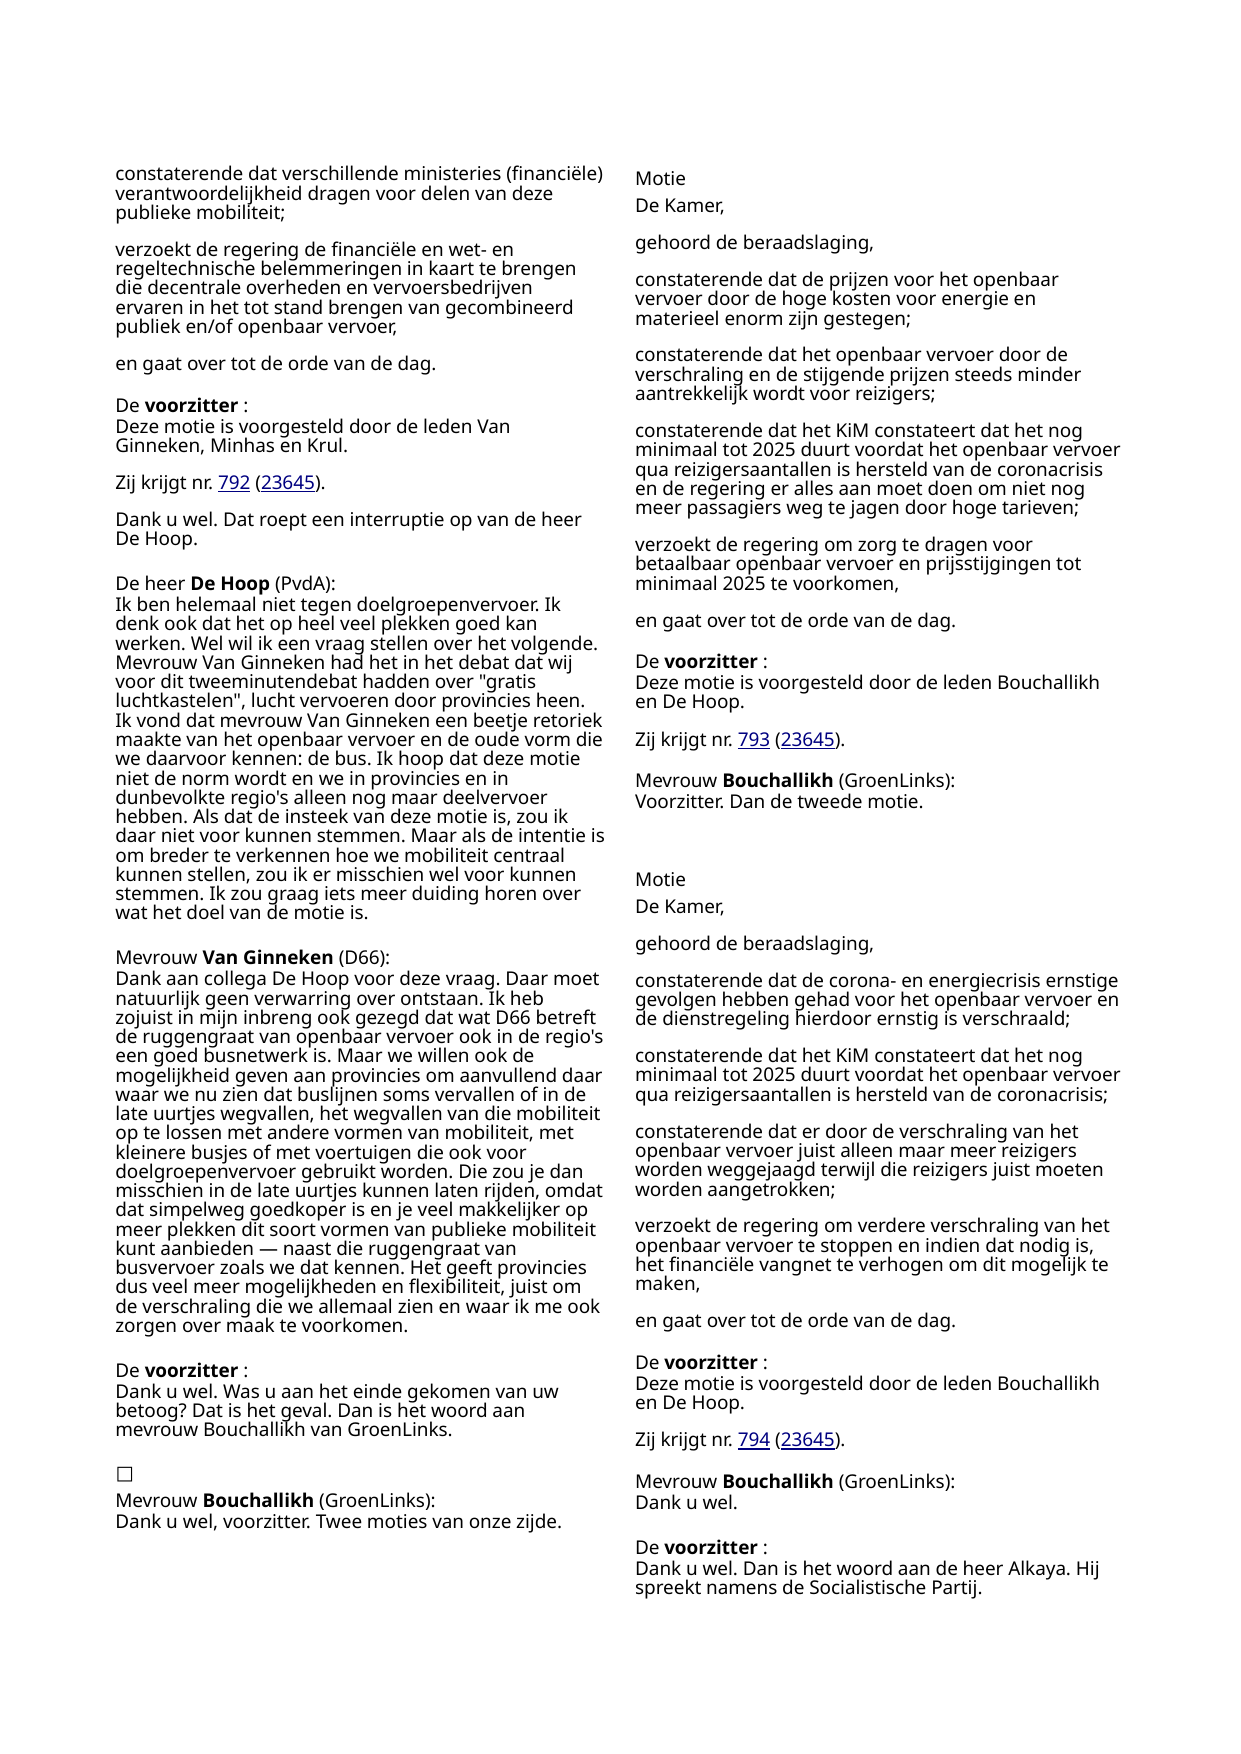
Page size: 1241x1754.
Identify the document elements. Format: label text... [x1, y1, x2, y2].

text Dank aan collega De Hoop voor deze vraag. Daar moet natuurlijk geen verwarring over ontstaan. Ik heb zojuist in mijn inbreng ook gezegd dat wat D66 betreft de ruggengraat van openbaar vervoer ook in de regio's een goed busnetwerk is. Maar we willen ook de mogelijkheid geven aan provincies om aanvullend daar waar we nu zien dat buslijnen soms vervallen of in de late uurtjes wegvallen, het wegvallen van die mobiliteit op te lossen met andere vormen van mobiliteit, met kleinere busjes of met voertuigen die ook voor doelgroepenvervoer gebruikt worden. Die zou je dan misschien in de late uurtjes kunnen laten rijden, omdat dat simpelweg goedkoper is en je veel makkelijker op meer plekken dit soort vormen van publieke mobiliteit kunt aanbieden — naast die ruggengraat van busvervoer zoals we dat kennen. Het geeft provincies dus veel meer mogelijkheden en flexibiliteit, juist om de verschraling die we allemaal zien en waar ik me ook zorgen over maak te voorkomen. [115, 970, 605, 1336]
text constaterende dat het KiM constateert dat het nog minimaal tot 2025 duurt voordat het openbaar vervoer qua reizigersaantallen is hersteld van de coronacrisis; [635, 1047, 1125, 1105]
text Mevrouw Van Ginneken (D66): [115, 944, 605, 970]
text De voorzitter : [115, 1357, 605, 1383]
text Mevrouw Bouchallikh (GroenLinks): [635, 1468, 1125, 1494]
text Deze motie is voorgesteld door de leden Bouchallikh en De Hoop. [635, 1375, 1125, 1413]
text Mevrouw Bouchallikh (GroenLinks): [115, 1487, 605, 1513]
text Dank u wel. Dat roept een interruptie op van de heer De Hoop. [115, 511, 605, 549]
text verzoekt de regering om zorg te dragen voor betaalbaar openbaar vervoer en prijsstijgingen tot minimaal 2025 te voorkomen, [635, 536, 1125, 594]
text gehoord de beraadslaging, [635, 935, 1125, 954]
text De voorzitter : [115, 392, 605, 418]
text constaterende dat er door de verschraling van het openbaar vervoer juist alleen maar meer reizigers worden weggejaagd terwijl die reizigers juist moeten worden aangetrokken; [635, 1123, 1125, 1200]
text verzoekt de regering de financiële en wet- en regeltechnische belemmeringen in kaart te brengen die decentrale overheden en vervoersbedrijven ervaren in het tot stand brengen van gecombineerd publiek en/of openbaar vervoer, [115, 241, 605, 337]
text Motie [635, 165, 1125, 191]
text constaterende dat de prijzen voor het openbaar vervoer door de hoge kosten voor energie en materieel enorm zijn gestegen; [635, 271, 1125, 329]
text gehoord de beraadslaging, [635, 234, 1125, 253]
text constaterende dat het KiM constateert dat het nog minimaal tot 2025 duurt voordat het openbaar vervoer qua reizigersaantallen is hersteld van de coronacrisis en de regering er alles aan moet doen om niet nog meer passagiers weg te jagen door hoge tarieven; [635, 422, 1125, 518]
text Dank u wel. Was u aan het einde gekomen van uw betoog? Dat is het geval. Dan is het woord aan mevrouw Bouchallikh van GroenLinks. [115, 1383, 605, 1441]
text en gaat over tot de orde van de dag. [635, 1312, 1125, 1332]
text De voorzitter : [635, 648, 1125, 674]
text Deze motie is voorgesteld door de leden Bouchallikh en De Hoop. [635, 674, 1125, 713]
text Ik ben helemaal niet tegen doelgroepenvervoer. Ik denk ook dat het op heel veel plekken goed kan werken. Wel wil ik een vraag stellen over het volgende. Mevrouw Van Ginneken had het in het debat dat wij voor dit tweeminutendebat hadden over "gratis luchtkastelen", lucht vervoeren door provincies heen. Ik vond dat mevrouw Van Ginneken een beetje retoriek maakte van het openbaar vervoer en de oude vorm die we daarvoor kennen: de bus. Ik hoop dat deze motie niet de norm wordt en we in provincies en in dunbevolkte regio's alleen nog maar deelvervoer hebben. Als dat de insteek van deze motie is, zou ik daar niet voor kunnen stemmen. Maar als de intentie is om breder te verkennen hoe we mobiliteit centraal kunnen stellen, zou ik er misschien wel voor kunnen stemmen. Ik zou graag iets meer duiding horen over wat het doel van de motie is. [115, 596, 605, 924]
text De heer De Hoop (PvdA): [115, 570, 605, 596]
text constaterende dat verschillende ministeries (financiële) verantwoordelijkheid dragen voor delen van deze publieke mobiliteit; [115, 165, 605, 223]
text constaterende dat de corona- en energiecrisis ernstige gevolgen hebben gehad voor het openbaar vervoer en de dienstregeling hierdoor ernstig is verschraald; [635, 972, 1125, 1029]
text Voorzitter. Dan de tweede motie. [635, 793, 1125, 813]
text De Kamer, [635, 898, 1125, 917]
text De voorzitter : [635, 1349, 1125, 1375]
text Dank u wel, voorzitter. Twee moties van onze zijde. [115, 1513, 605, 1532]
text Deze motie is voorgesteld door de leden Van Ginneken, Minhas en Krul. [115, 418, 605, 456]
text De voorzitter : [635, 1534, 1125, 1560]
text en gaat over tot de orde van de dag. [635, 612, 1125, 631]
text Motie [635, 866, 1125, 892]
text constaterende dat het openbaar vervoer door de verschraling en de stijgende prijzen steeds minder aantrekkelijk wordt voor reizigers; [635, 346, 1125, 404]
text Dank u wel. Dan is het woord aan de heer Alkaya. Hij spreekt namens de Socialistische Partij. [635, 1560, 1125, 1598]
text ⬜ [115, 1462, 605, 1487]
text De Kamer, [635, 197, 1125, 216]
text en gaat over tot de orde van de dag. [115, 355, 605, 374]
text Dank u wel. [635, 1494, 1125, 1513]
text Zij krijgt nr. 793 (23645). [635, 731, 1125, 750]
text verzoekt de regering om verdere verschraling van het openbaar vervoer te stoppen en indien dat nodig is, het financiële vangnet te verhogen om dit mogelijk te maken, [635, 1217, 1125, 1294]
text Zij krijgt nr. 792 (23645). [115, 474, 605, 493]
text Mevrouw Bouchallikh (GroenLinks): [635, 768, 1125, 793]
text Zij krijgt nr. 794 (23645). [635, 1431, 1125, 1451]
